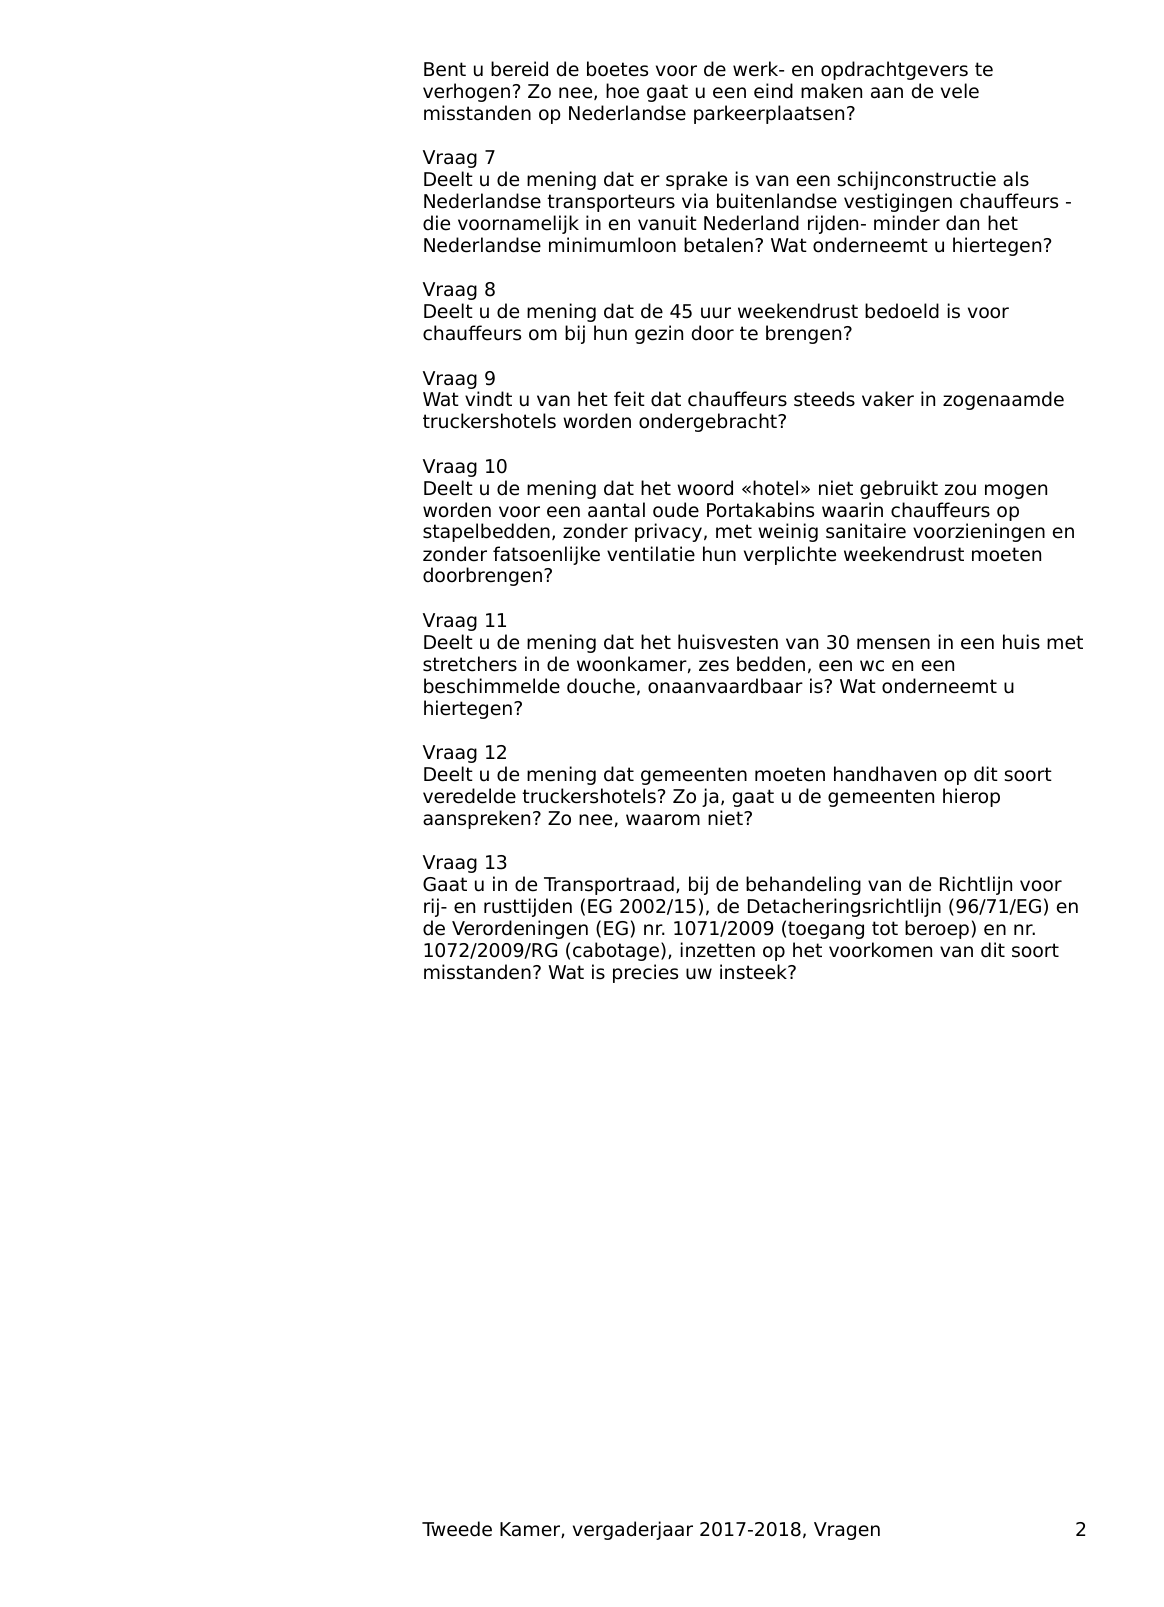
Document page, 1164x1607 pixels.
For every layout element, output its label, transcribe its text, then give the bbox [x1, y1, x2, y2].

text Vraag 11 [422, 609, 1087, 632]
text Gaat u in de Transportraad, bij de behandeling van de Richtlijn voor rij- en rusttijden (EG 2002/15), de Detacheringsrichtlijn (96/71/EG) en de Verordeningen (EG) nr. 1071/2009 (toegang tot beroep) en nr. 1072/2009/RG (cabotage), inzetten op het voorkomen van dit soort misstanden? Wat is precies uw insteek? [422, 874, 1087, 984]
text Deelt u de mening dat gemeenten moeten handhaven op dit soort veredelde truckershotels? Zo ja, gaat u de gemeenten hierop aanspreken? Zo nee, waarom niet? [422, 764, 1087, 829]
text Vraag 7 [422, 147, 1087, 169]
text Vraag 12 [422, 742, 1087, 764]
text Deelt u de mening dat het huisvesten van 30 mensen in een huis met stretchers in de woonkamer, zes bedden, een wc en een beschimmelde douche, onaanvaardbaar is? Wat onderneemt u hiertegen? [422, 632, 1087, 719]
text Vraag 9 [422, 367, 1087, 389]
text Vraag 13 [422, 852, 1087, 874]
text Deelt u de mening dat er sprake is van een schijnconstructie als Nederlandse transporteurs via buitenlandse vestigingen chauffeurs -die voornamelijk in en vanuit Nederland rijden- minder dan het Nederlandse minimumloon betalen? Wat onderneemt u hiertegen? [422, 169, 1087, 257]
text Wat vindt u van het feit dat chauffeurs steeds vaker in zogenaamde truckershotels worden ondergebracht? [422, 389, 1087, 433]
text Deelt u de mening dat de 45 uur weekendrust bedoeld is voor chauffeurs om bij hun gezin door te brengen? [422, 301, 1087, 345]
text Deelt u de mening dat het woord «hotel» niet gebruikt zou mogen worden voor een aantal oude Portakabins waarin chauffeurs op stapelbedden, zonder privacy, met weinig sanitaire voorzieningen en zonder fatsoenlijke ventilatie hun verplichte weekendrust moeten doorbrengen? [422, 477, 1087, 587]
text Bent u bereid de boetes voor de werk- en opdrachtgevers te verhogen? Zo nee, hoe gaat u een eind maken aan de vele misstanden op Nederlandse parkeerplaatsen? [422, 59, 1087, 125]
text Vraag 10 [422, 456, 1087, 477]
text Vraag 8 [422, 279, 1087, 301]
